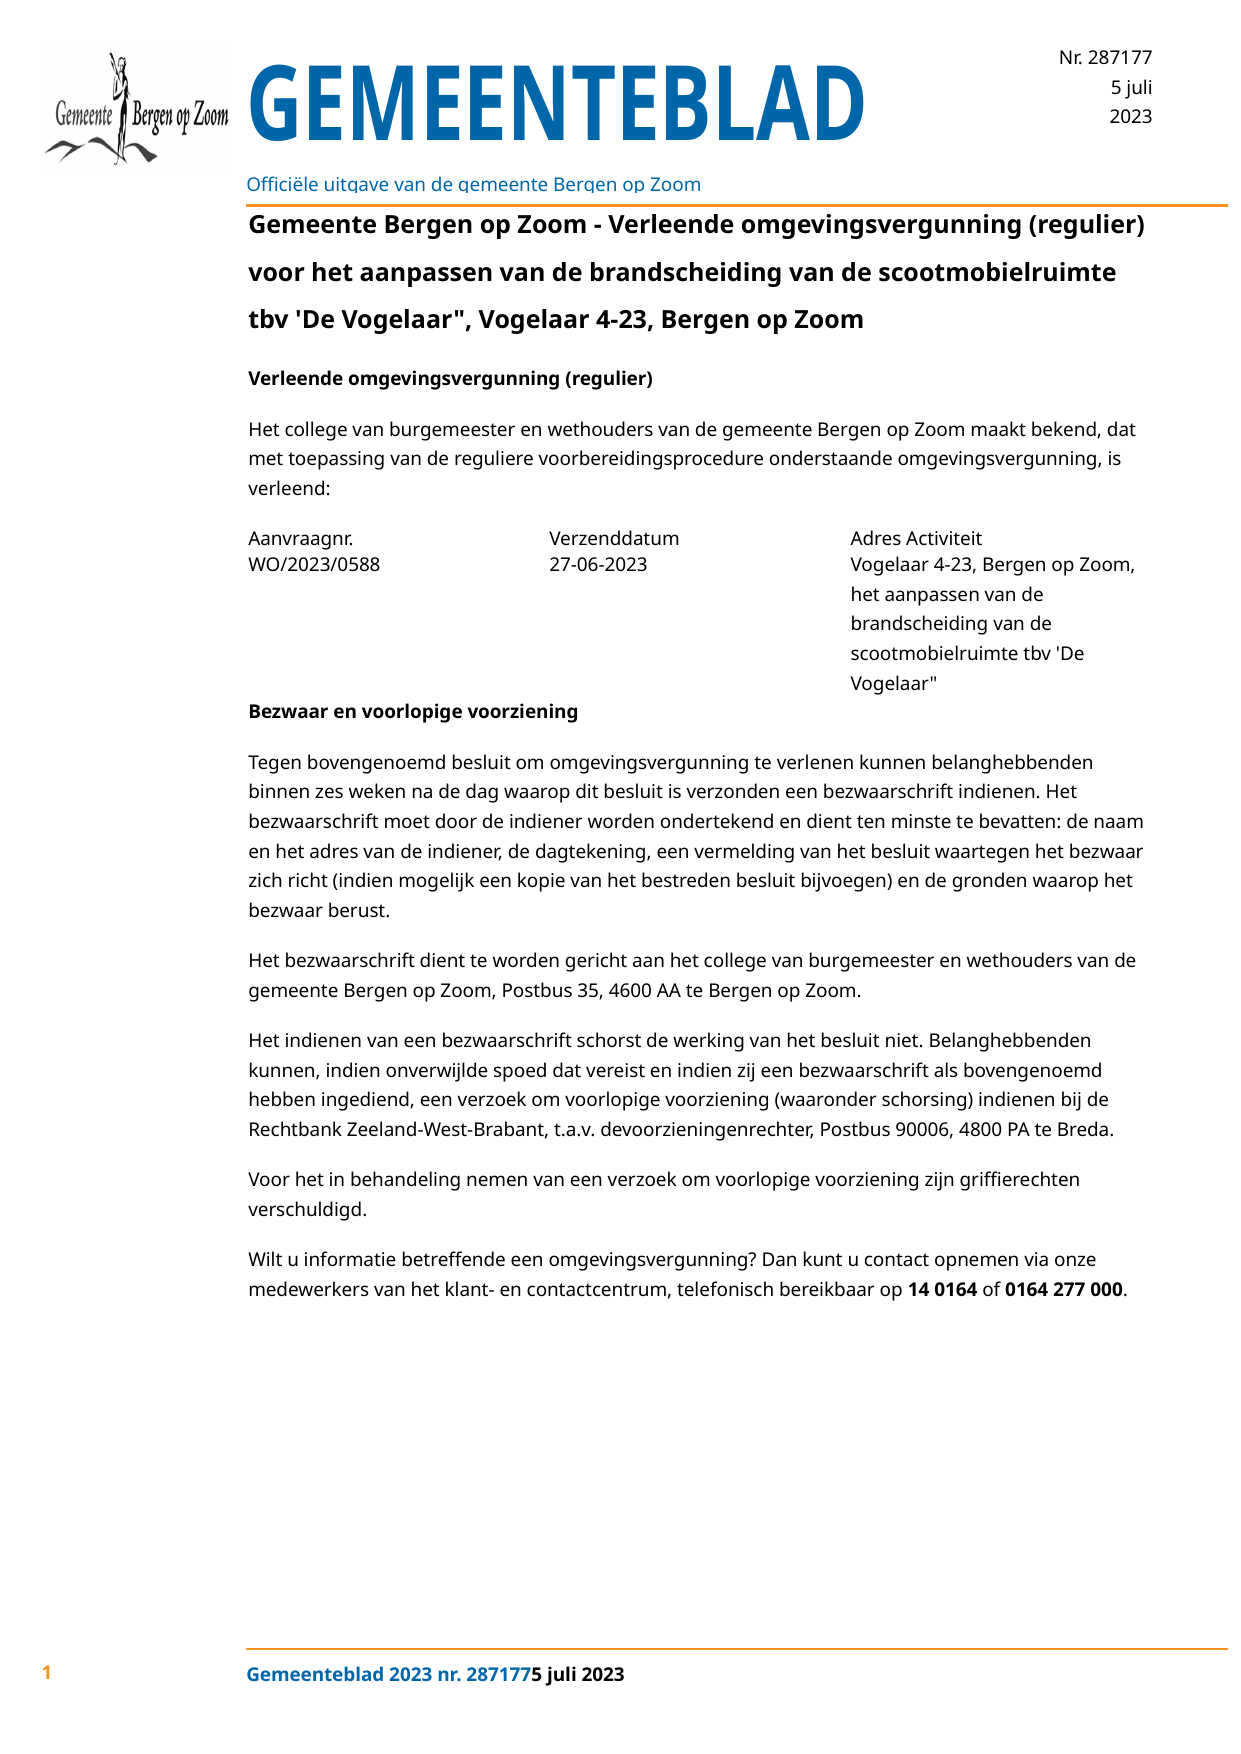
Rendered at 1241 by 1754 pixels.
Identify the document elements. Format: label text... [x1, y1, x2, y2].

text Voor het in behandeling nemen van een verzoek om voorlopige voorziening zijn griffierechten verschuldigd. [248, 1167, 1152, 1222]
text Het bezwaarschrift dient te worden gericht aan het college van burgemeester en wethouders van de gemeente Bergen op Zoom, Postbus 35, 4600 AA te Bergen op Zoom. [248, 947, 1152, 1003]
table_cell Vogelaar 4-23, Bergen op Zoom, het aanpassen van de brandscheiding van de scootmobielruimte tbv 'De Vogelaar" [850, 551, 1152, 695]
text Tegen bovengenoemd besluit om omgevingsvergunning te verlenen kunnen belanghebbenden binnen zes weken na de dag waarop dit besluit is verzonden een bezwaarschrift indienen. Het bezwaarschrift moet door de indiener worden ondertekend en dient ten minste te bevatten: de naam en het adres van de indiener, de dagtekening, een vermelding van het besluit waartegen het bezwaar zich richt (indien mogelijk een kopie van het bestreden besluit bijvoegen) en de gronden waarop het bezwaar berust. [248, 749, 1152, 923]
text Bezwaar en voorlopige voorziening [248, 699, 1152, 724]
picture [41, 47, 231, 172]
table_header Adres Activiteit [850, 526, 1152, 551]
table_header Verzenddatum [549, 526, 850, 551]
text Verleende omgevingsvergunning (regulier) [248, 366, 1152, 391]
table_cell WO/2023/0588 [248, 551, 549, 695]
text Het college van burgemeester en wethouders van de gemeente Bergen op Zoom maakt bekend, dat met toepassing van de reguliere voorbereidingsprocedure onderstaande omgevingsvergunning, is verleend: [248, 416, 1152, 501]
text Wilt u informatie betreffende een omgevingsvergunning? Dan kunt u contact opnemen via onze medewerkers van het klant- en contactcentrum, telefonisch bereikbaar op 14 0164 of 0164 277 000. [248, 1247, 1152, 1302]
text Gemeente Bergen op Zoom - Verleende omgevingsvergunning (regulier) voor het aanpassen van de brandscheiding van de scootmobielruimte tbv 'De Vogelaar", Vogelaar 4-23, Bergen op Zoom [248, 207, 1152, 336]
table_header Aanvraagnr. [248, 526, 549, 551]
text Het indienen van een bezwaarschrift schorst de werking van het besluit niet. Belanghebbenden kunnen, indien onverwijlde spoed dat vereist en indien zij een bezwaarschrift als bovengenoemd hebben ingediend, een verzoek om voorlopige voorziening (waaronder schorsing) indienen bij de Rechtbank Zeeland-West-Brabant, t.a.v. devoorzieningenrechter, Postbus 90006, 4800 PA te Breda. [248, 1027, 1152, 1142]
table_cell 27-06-2023 [549, 551, 850, 695]
